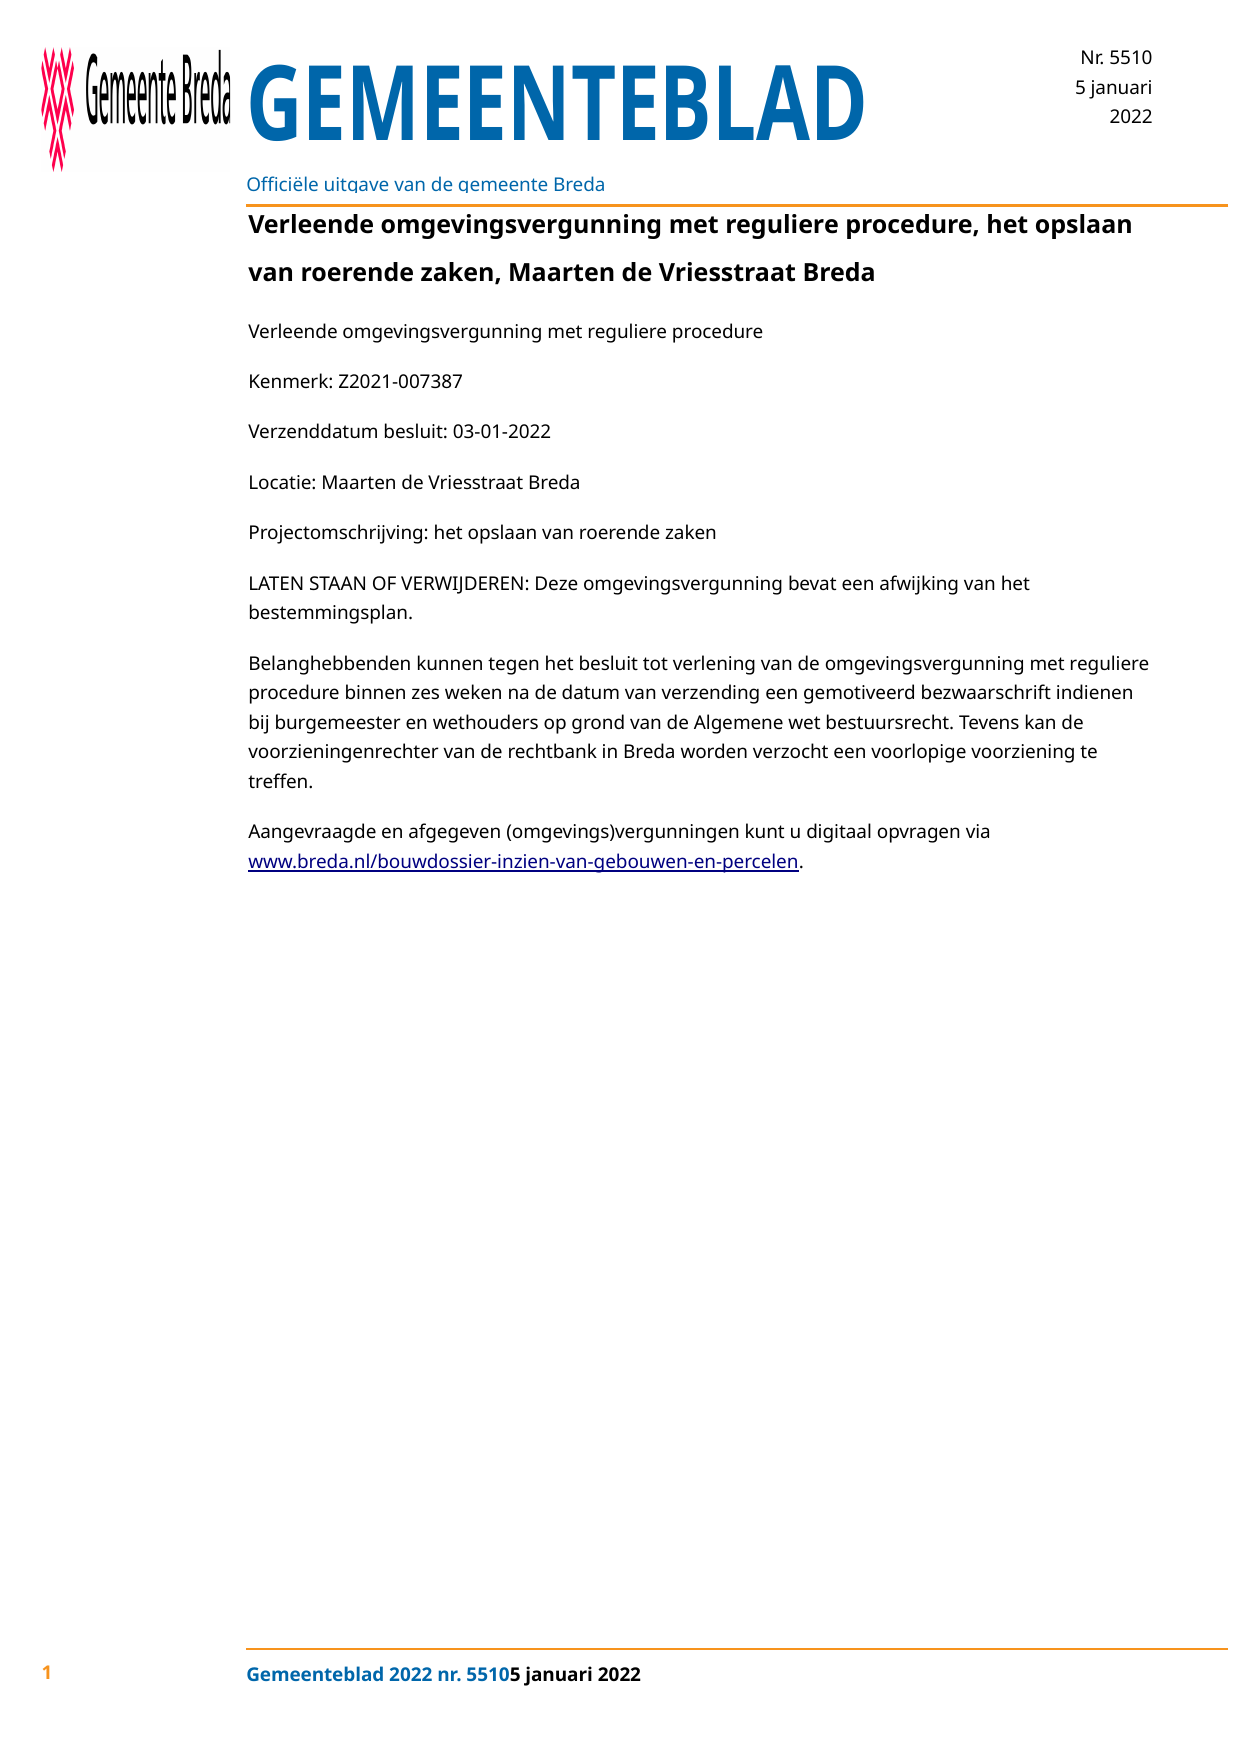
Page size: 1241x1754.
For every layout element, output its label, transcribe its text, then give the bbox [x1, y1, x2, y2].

text Locatie: Maarten de Vriesstraat Breda [248, 469, 1152, 495]
text Kenmerk: Z2021-007387 [248, 368, 1152, 394]
text Projectomschrijving: het opslaan van roerende zaken [248, 519, 1152, 545]
text Verleende omgevingsvergunning met reguliere procedure, het opslaan van roerende zaken, Maarten de Vriesstraat Breda [248, 207, 1152, 288]
picture [41, 47, 231, 172]
text LATEN STAAN OF VERWIJDEREN: Deze omgevingsvergunning bevat een afwijking van het bestemmingsplan. [248, 570, 1152, 625]
text Belanghebbenden kunnen tegen het besluit tot verlening van de omgevingsvergunning met reguliere procedure binnen zes weken na de datum van verzending een gemotiveerd bezwaarschrift indienen bij burgemeester en wethouders op grond van de Algemene wet bestuursrecht. Tevens kan de voorzieningenrechter van de rechtbank in Breda worden verzocht een voorlopige voorziening te treffen. [248, 650, 1152, 794]
text Verleende omgevingsvergunning met reguliere procedure [248, 318, 1152, 344]
text Aangevraagde en afgegeven (omgevings)vergunningen kunt u digitaal opvragen via www.breda.nl/bouwdossier-inzien-van-gebouwen-en-percelen. [248, 819, 1152, 874]
text Verzenddatum besluit: 03-01-2022 [248, 419, 1152, 444]
